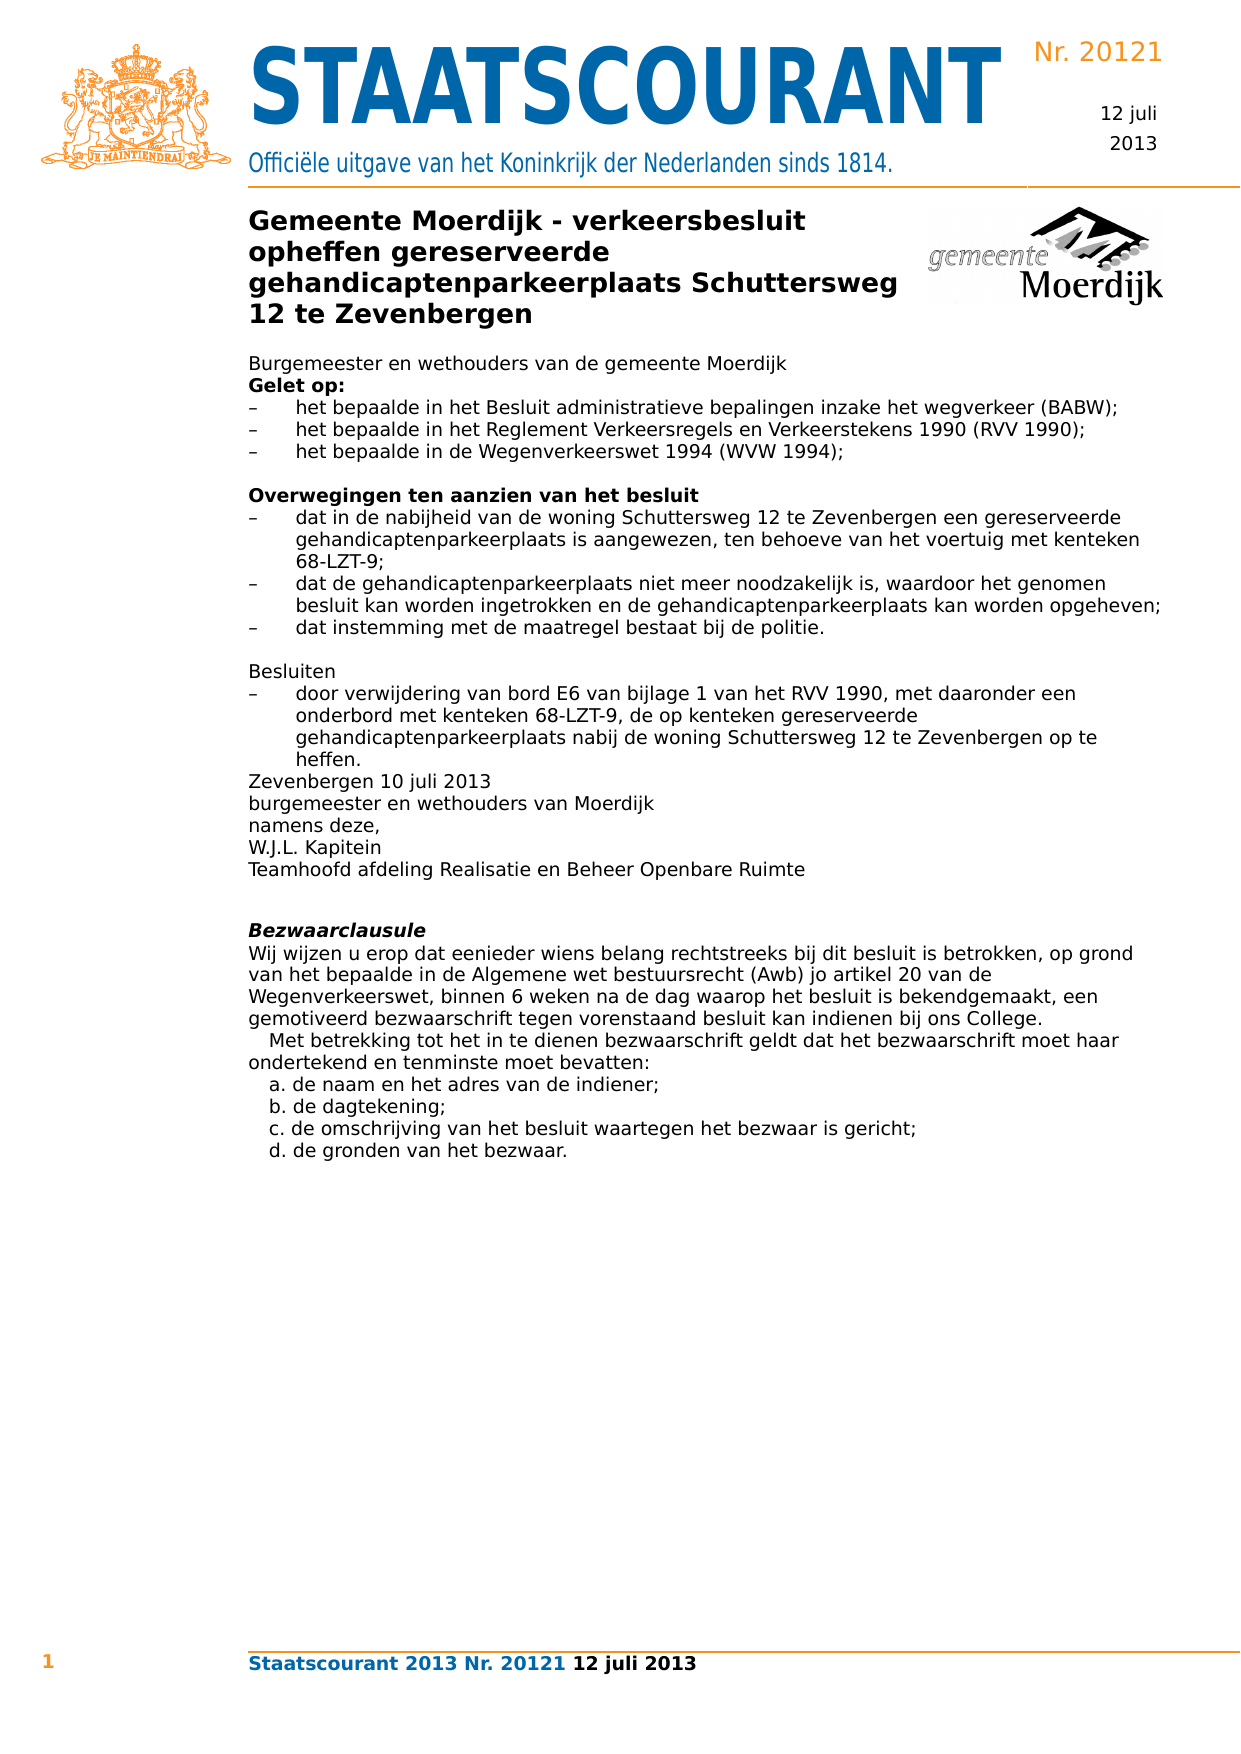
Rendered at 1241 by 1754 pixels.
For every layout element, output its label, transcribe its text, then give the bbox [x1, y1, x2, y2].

subtitle Overwegingen ten aanzien van het besluit [248, 485, 1163, 507]
text Zevenbergen 10 juli 2013 [248, 771, 1163, 793]
text a. de naam en het adres van de indiener; [248, 1074, 1163, 1096]
list dat instemming met de maatregel bestaat bij de politie. [248, 617, 1163, 639]
subtitle Gelet op: [248, 375, 1163, 397]
list dat de gehandicaptenparkeerplaats niet meer noodzakelijk is, waardoor het genomen besluit kan worden ingetrokken en de gehandicaptenparkeerplaats kan worden opgeheven; [248, 573, 1163, 617]
picture [927, 205, 1164, 306]
text Besluiten [248, 661, 1163, 683]
text Teamhoofd afdeling Realisatie en Beheer Openbare Ruimte [248, 859, 1163, 881]
text Burgemeester en wethouders van de gemeente Moerdijk [248, 353, 1163, 375]
list het bepaalde in de Wegenverkeerswet 1994 (WVW 1994); [248, 441, 1163, 463]
list het bepaalde in het Reglement Verkeersregels en Verkeerstekens 1990 (RVV 1990); [248, 419, 1163, 441]
list door verwijdering van bord E6 van bijlage 1 van het RVV 1990, met daaronder een onderbord met kenteken 68-LZT-9, de op kenteken gereserveerde gehandicaptenparkeerplaats nabij de woning Schuttersweg 12 te Zevenbergen op te heffen. [248, 683, 1163, 771]
text d. de gronden van het bezwaar. [248, 1140, 1163, 1162]
picture [41, 44, 231, 169]
subtitle Bezwaarclausule [248, 920, 1163, 942]
subtitle Gemeente Moerdijk - verkeersbesluit opheffen gereserveerde gehandicaptenparkeerplaats Schuttersweg 12 te Zevenbergen [248, 206, 1163, 330]
text namens deze, [248, 815, 1163, 837]
text W.J.L. Kapitein [248, 837, 1163, 859]
text burgemeester en wethouders van Moerdijk [248, 793, 1163, 815]
text Met betrekking tot het in te dienen bezwaarschrift geldt dat het bezwaarschrift moet haar ondertekend en tenminste moet bevatten: [248, 1030, 1163, 1074]
list het bepaalde in het Besluit administratieve bepalingen inzake het wegverkeer (BABW); [248, 397, 1163, 419]
text Wij wijzen u erop dat eenieder wiens belang rechtstreeks bij dit besluit is betrokken, op grond van het bepaalde in de Algemene wet bestuursrecht (Awb) jo artikel 20 van de Wegenverkeerswet, binnen 6 weken na de dag waarop het besluit is bekendgemaakt, een gemotiveerd bezwaarschrift tegen vorenstaand besluit kan indienen bij ons College. [248, 942, 1163, 1030]
text b. de dagtekening; [248, 1096, 1163, 1118]
list dat in de nabijheid van de woning Schuttersweg 12 te Zevenbergen een gereserveerde gehandicaptenparkeerplaats is aangewezen, ten behoeve van het voertuig met kenteken 68-LZT-9; [248, 507, 1163, 573]
text c. de omschrijving van het besluit waartegen het bezwaar is gericht; [248, 1118, 1163, 1140]
